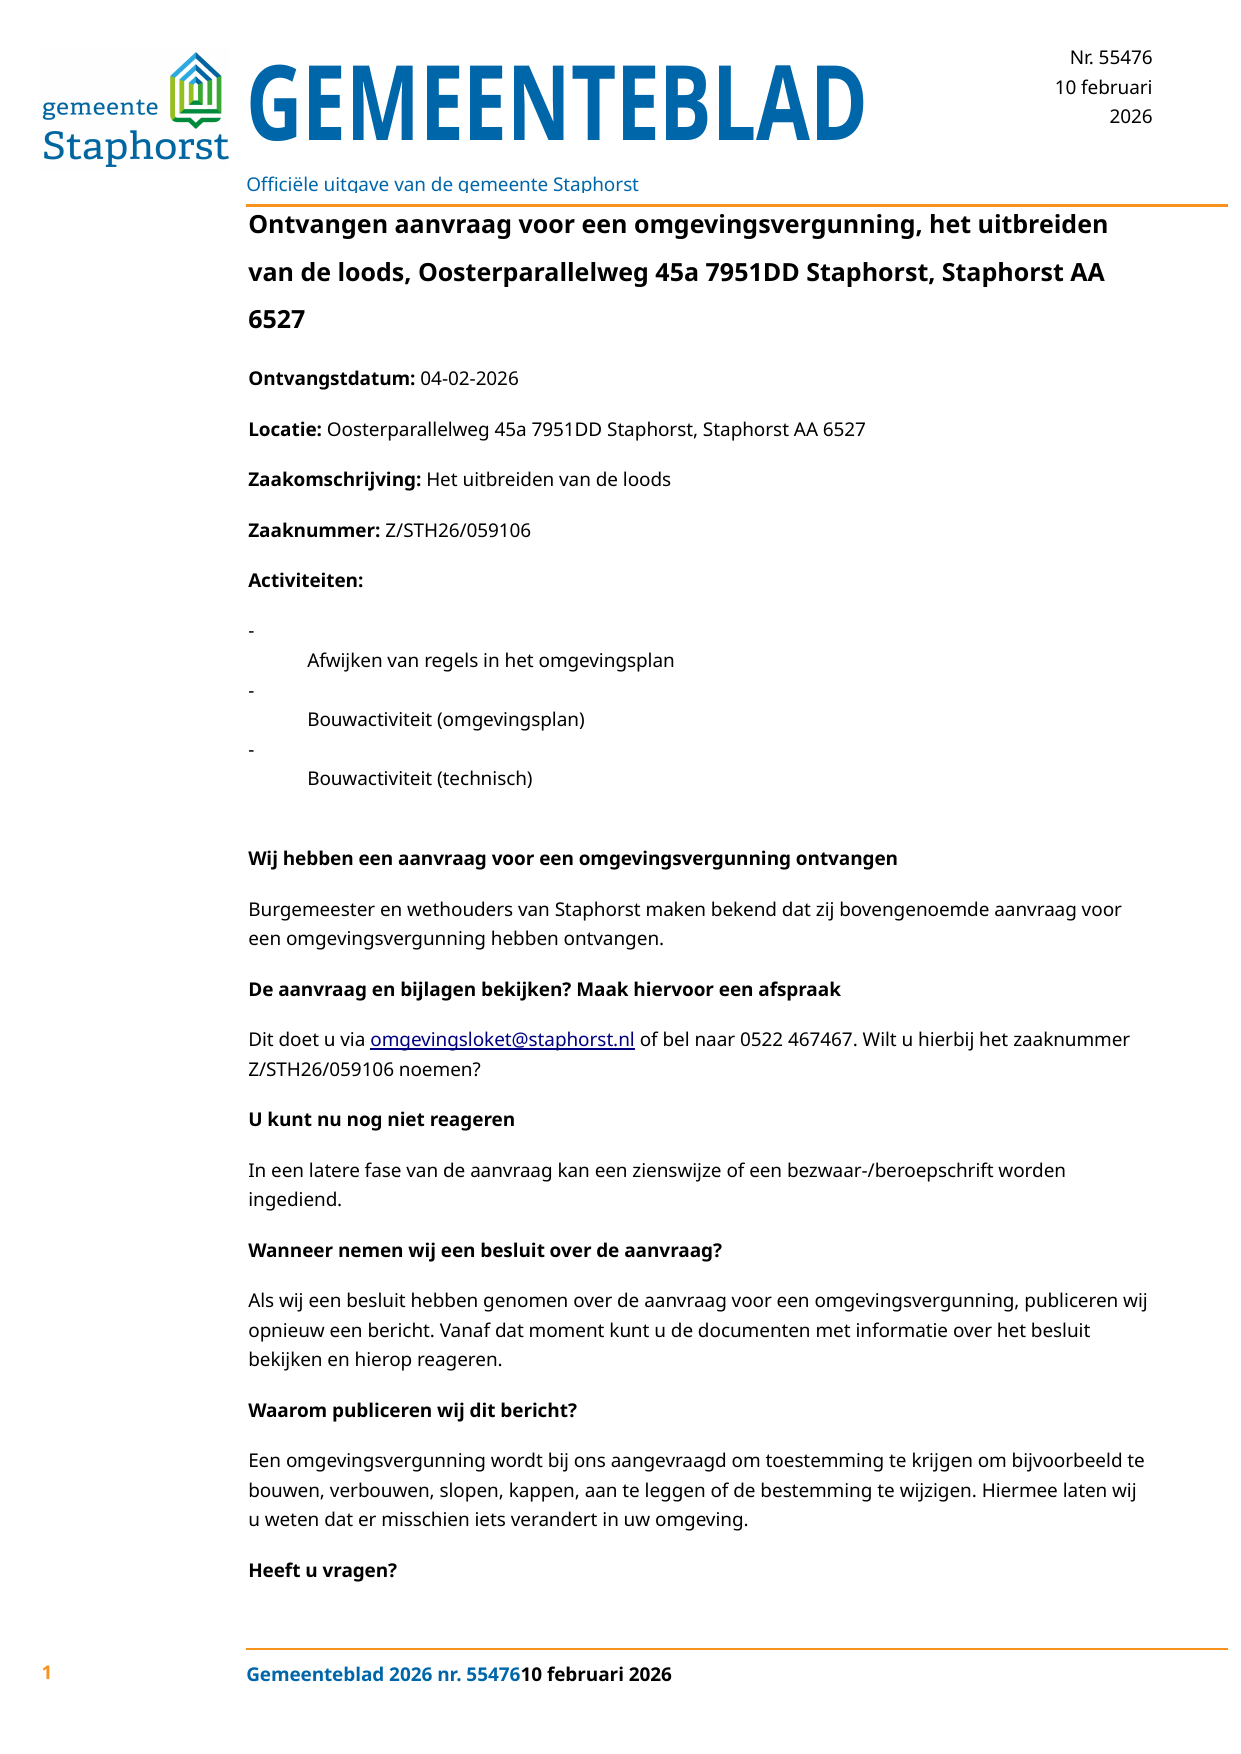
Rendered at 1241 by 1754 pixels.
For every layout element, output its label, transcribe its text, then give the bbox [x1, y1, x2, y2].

text Burgemeester en wethouders van Staphorst maken bekend dat zij bovengenoemde aanvraag voor een omgevingsvergunning hebben ontvangen. [248, 896, 1152, 951]
text De aanvraag en bijlagen bekijken? Maak hiervoor een afspraak [248, 976, 1152, 1002]
list Bouwactiviteit (omgevingsplan) [248, 706, 1152, 732]
text In een latere fase van de aanvraag kan een zienswijze of een bezwaar-/beroepschrift worden ingediend. [248, 1157, 1152, 1212]
list Bouwactiviteit (technisch) [248, 766, 1152, 791]
text Waarom publiceren wij dit bericht? [248, 1397, 1152, 1422]
text Zaaknummer: Z/STH26/059106 [248, 517, 1152, 542]
picture [41, 47, 231, 172]
text Ontvangstdatum: 04-02-2026 [248, 366, 1152, 391]
list Afwijken van regels in het omgevingsplan [248, 647, 1152, 673]
text Als wij een besluit hebben genomen over de aanvraag voor een omgevingsvergunning, publiceren wij opnieuw een bericht. Vanaf dat moment kunt u de documenten met informatie over het besluit bekijken en hierop reageren. [248, 1287, 1152, 1372]
text Heeft u vragen? [248, 1557, 1152, 1582]
text Locatie: Oosterparallelweg 45a 7951DD Staphorst, Staphorst AA 6527 [248, 416, 1152, 442]
text Activiteiten: [248, 567, 1152, 593]
text Dit doet u via omgevingsloket@staphorst.nl of bel naar 0522 467467. Wilt u hierbij het zaaknummer Z/STH26/059106 noemen? [248, 1026, 1152, 1082]
text Wij hebben een aanvraag voor een omgevingsvergunning ontvangen [248, 846, 1152, 871]
text Zaakomschrijving: Het uitbreiden van de loods [248, 466, 1152, 492]
text Wanneer nemen wij een besluit over de aanvraag? [248, 1237, 1152, 1262]
text U kunt nu nog niet reageren [248, 1106, 1152, 1132]
text Een omgevingsvergunning wordt bij ons aangevraagd om toestemming te krijgen om bijvoorbeeld te bouwen, verbouwen, slopen, kappen, aan te leggen of de bestemming te wijzigen. Hiermee laten wij u weten dat er misschien iets verandert in uw omgeving. [248, 1447, 1152, 1532]
text Ontvangen aanvraag voor een omgevingsvergunning, het uitbreiden van de loods, Oosterparallelweg 45a 7951DD Staphorst, Staphorst AA 6527 [248, 207, 1152, 336]
